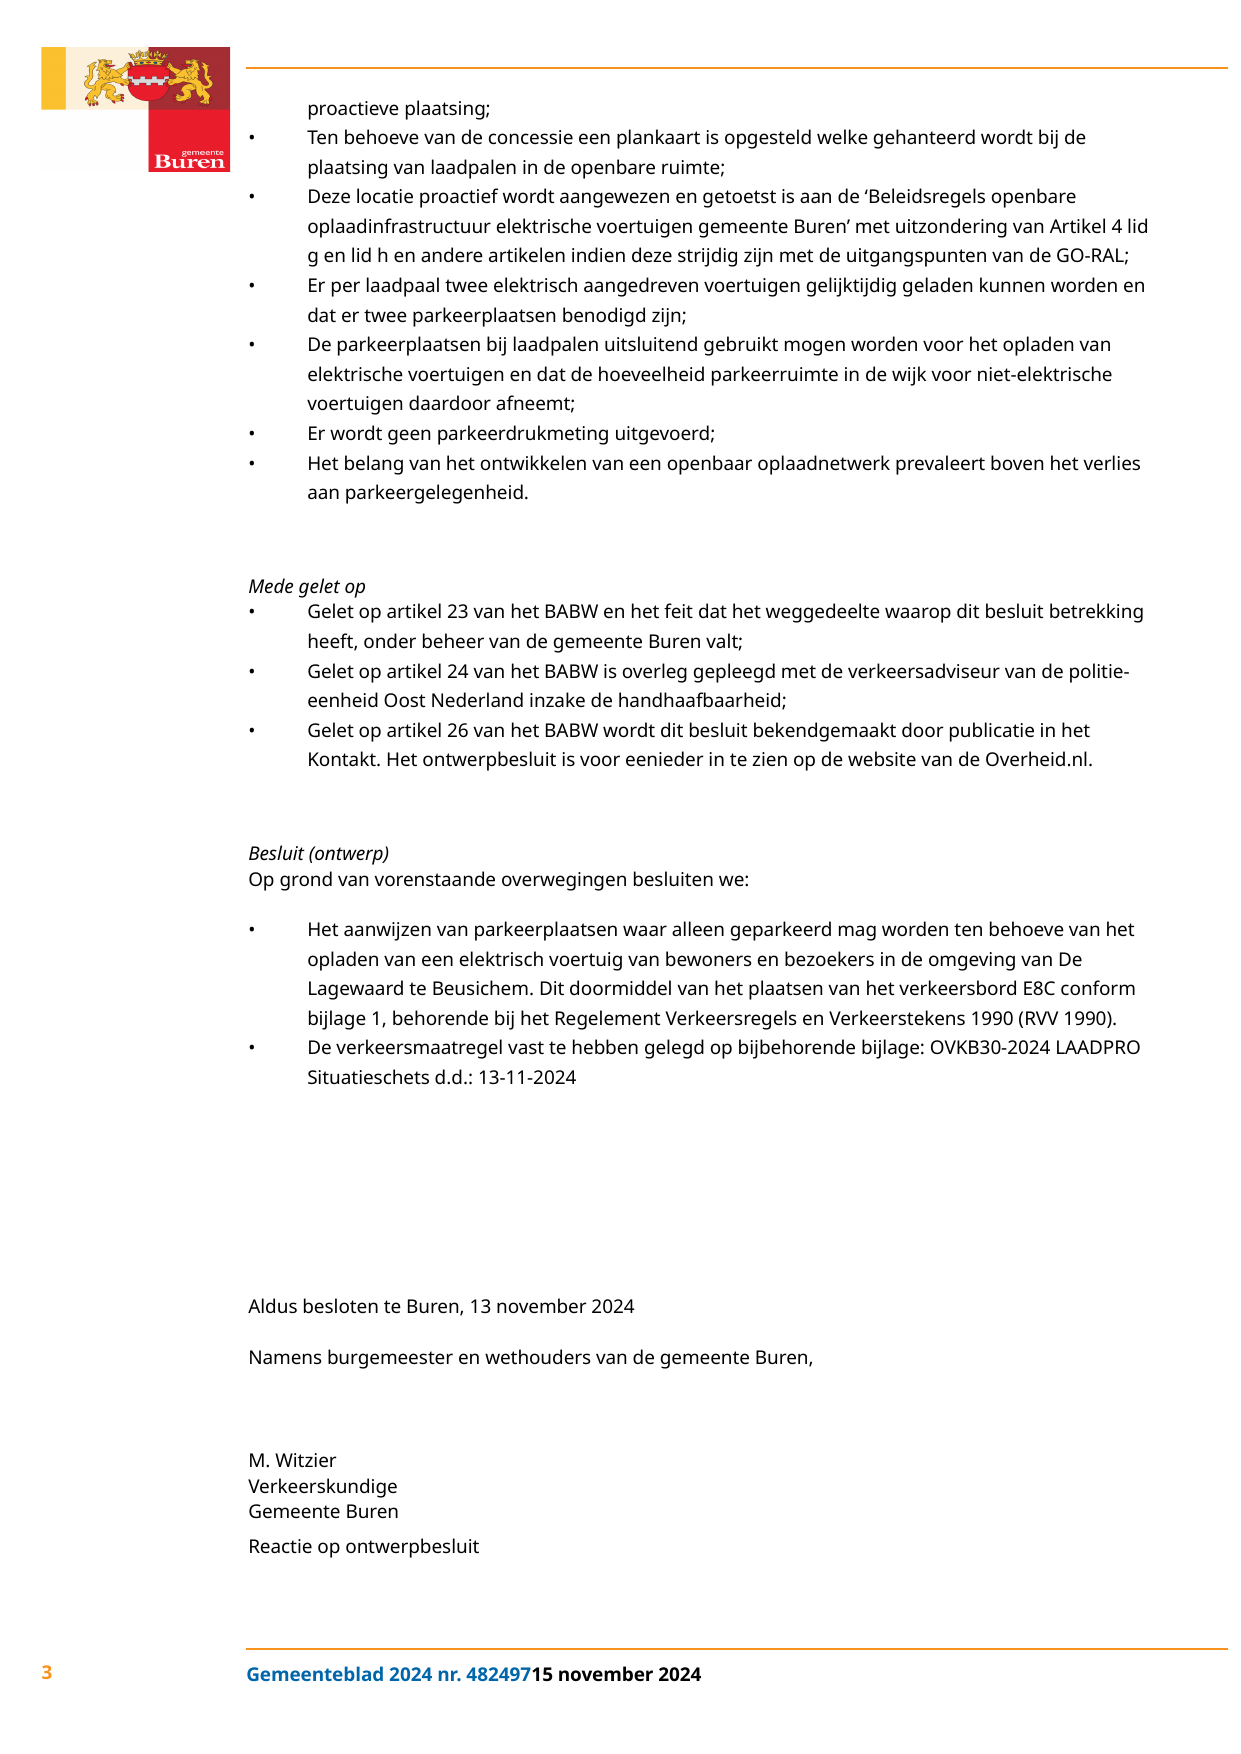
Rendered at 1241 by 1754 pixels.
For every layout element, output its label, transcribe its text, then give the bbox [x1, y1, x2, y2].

list Er wordt geen parkeerdrukmeting uitgevoerd; [248, 420, 1152, 446]
list Gelet op artikel 23 van het BABW en het feit dat het weggedeelte waarop dit besluit betrekking heeft, onder beheer van de gemeente Buren valt; [248, 599, 1152, 654]
text Gemeente Buren [248, 1499, 1152, 1524]
list Gelet op artikel 26 van het BABW wordt dit besluit bekendgemaakt door publicatie in het Kontakt. Het ontwerpbesluit is voor eenieder in te zien op de website van de Overheid.nl. [248, 717, 1152, 772]
list proactieve plaatsing; [248, 95, 1152, 121]
list Ten behoeve van de concessie een plankaart is opgesteld welke gehanteerd wordt bij de plaatsing van laadpalen in de openbare ruimte; [248, 124, 1152, 180]
list Deze locatie proactief wordt aangewezen en getoetst is aan de ‘Beleidsregels openbare oplaadinfrastructuur elektrische voertuigen gemeente Buren’ met uitzondering van Artikel 4 lid g en lid h en andere artikelen indien deze strijdig zijn met de uitgangspunten van de GO-RAL; [248, 183, 1152, 268]
picture [41, 47, 231, 172]
text Mede gelet op [248, 573, 1152, 599]
list De verkeersmaatregel vast te hebben gelegd op bijbehorende bijlage: OVKB30-2024 LAADPRO Situatieschets d.d.: 13-11-2024 [248, 1034, 1152, 1090]
list Gelet op artikel 24 van het BABW is overleg gepleegd met de verkeersadviseur van de politie-eenheid Oost Nederland inzake de handhaafbaarheid; [248, 658, 1152, 713]
text Besluit (ontwerp) [248, 840, 1152, 866]
list Er per laadpaal twee elektrisch aangedreven voertuigen gelijktijdig geladen kunnen worden en dat er twee parkeerplaatsen benodigd zijn; [248, 272, 1152, 328]
text Reactie op ontwerpbesluit [248, 1538, 1152, 1557]
text Op grond van vorenstaande overwegingen besluiten we: [248, 866, 1152, 892]
text M. Witzier [248, 1447, 1152, 1473]
list Het aanwijzen van parkeerplaatsen waar alleen geparkeerd mag worden ten behoeve van het opladen van een elektrisch voertuig van bewoners en bezoekers in de omgeving van De Lagewaard te Beusichem. Dit doormiddel van het plaatsen van het verkeersbord E8C conform bijlage 1, behorende bij het Regelement Verkeersregels en Verkeerstekens 1990 (RVV 1990). [248, 916, 1152, 1031]
text Namens burgemeester en wethouders van de gemeente Buren, [248, 1344, 1152, 1370]
text Aldus besloten te Buren, 13 november 2024 [248, 1293, 1152, 1318]
text Verkeerskundige [248, 1473, 1152, 1499]
list De parkeerplaatsen bij laadpalen uitsluitend gebruikt mogen worden voor het opladen van elektrische voertuigen en dat de hoeveelheid parkeerruimte in de wijk voor niet-elektrische voertuigen daardoor afneemt; [248, 331, 1152, 416]
list Het belang van het ontwikkelen van een openbaar oplaadnetwerk prevaleert boven het verlies aan parkeergelegenheid. [248, 450, 1152, 505]
